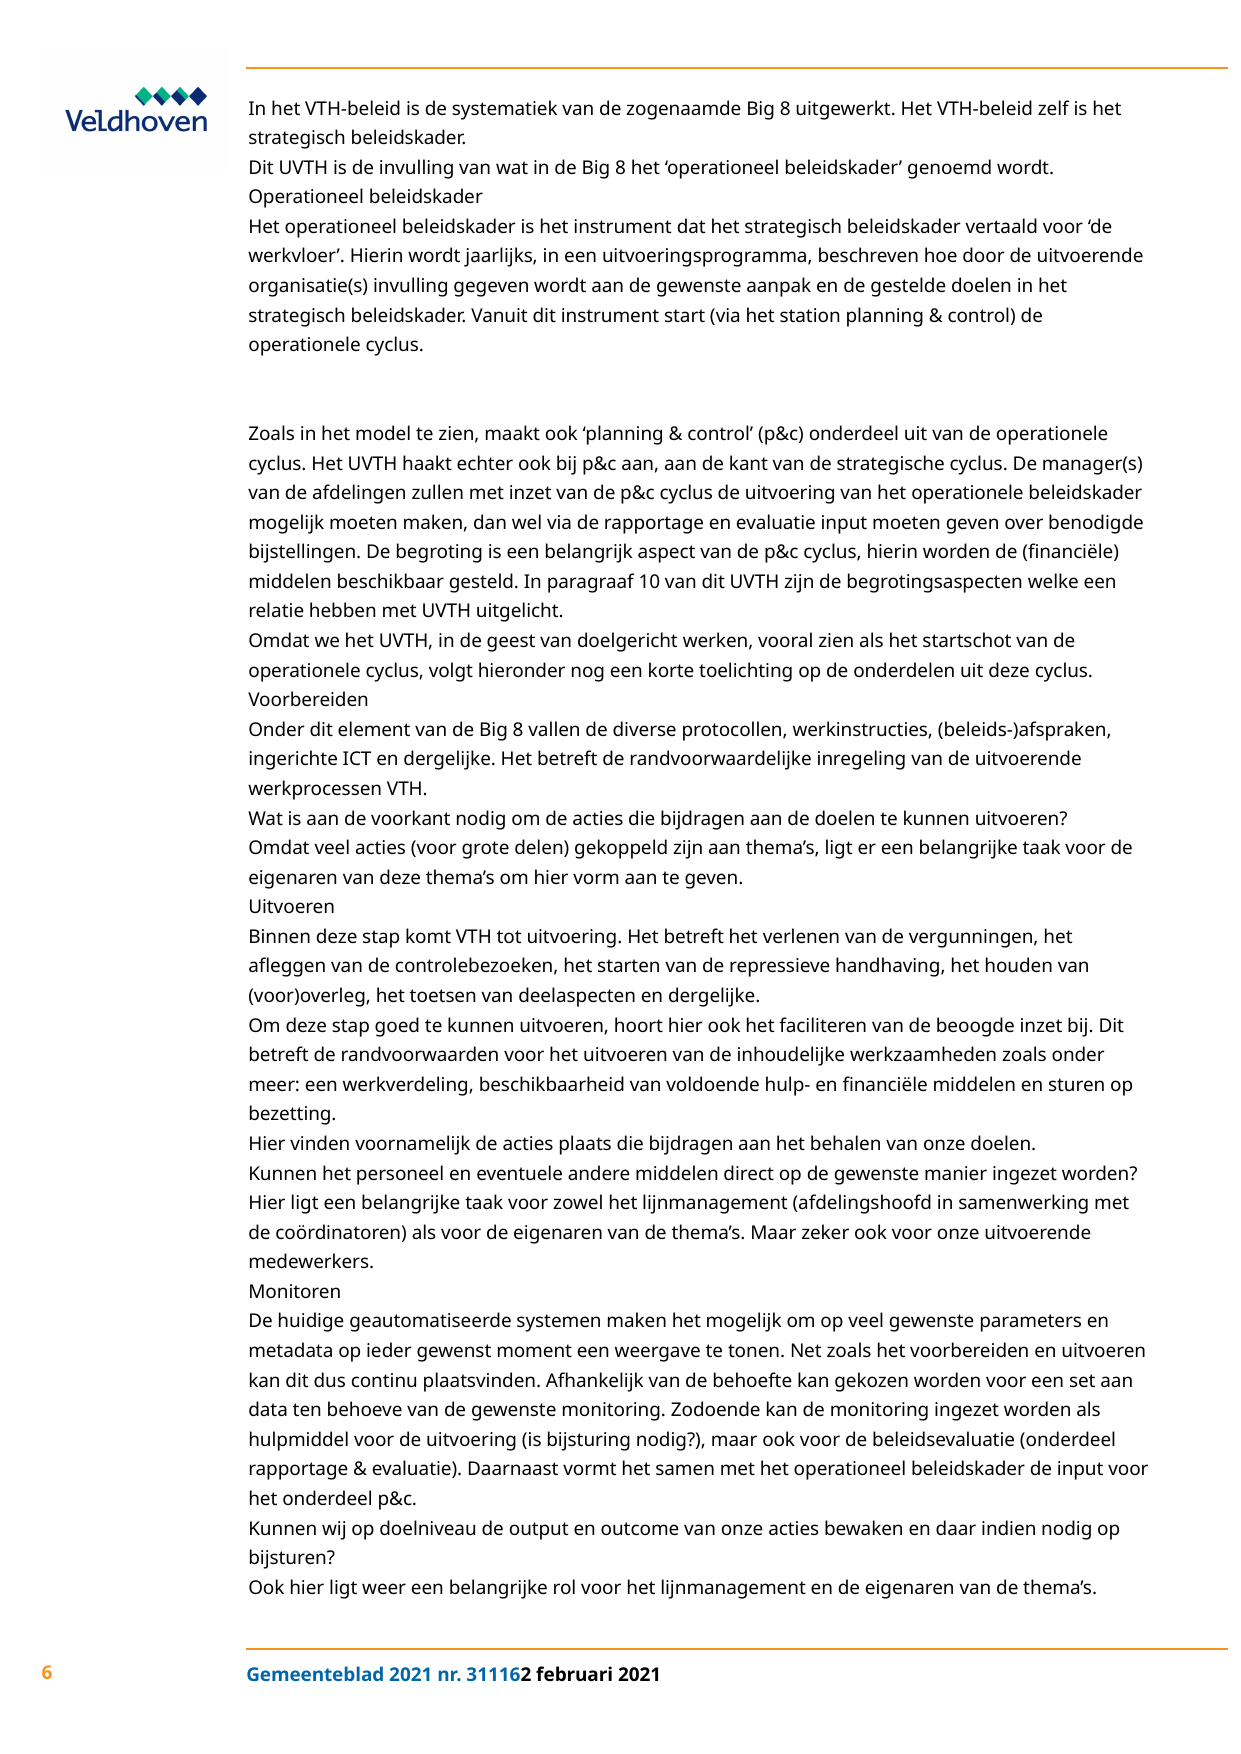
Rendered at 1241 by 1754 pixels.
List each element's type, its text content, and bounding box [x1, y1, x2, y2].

text Operationeel beleidskader [248, 183, 1152, 209]
text Voorbereiden [248, 686, 1152, 712]
text In het VTH-beleid is de systematiek van de zogenaamde Big 8 uitgewerkt. Het VTH-beleid zelf is het strategisch beleidskader. [248, 95, 1152, 150]
text Binnen deze stap komt VTH tot uitvoering. Het betreft het verlenen van de vergunningen, het afleggen van de controlebezoeken, het starten van de repressieve handhaving, het houden van (voor)overleg, het toetsen van deelaspecten en dergelijke. [248, 923, 1152, 1008]
text Wat is aan de voorkant nodig om de acties die bijdragen aan de doelen te kunnen uitvoeren? [248, 805, 1152, 831]
text Monitoren [248, 1278, 1152, 1304]
text Het operationeel beleidskader is het instrument dat het strategisch beleidskader vertaald voor ‘de werkvloer’. Hierin wordt jaarlijks, in een uitvoeringsprogramma, beschreven hoe door de uitvoerende organisatie(s) invulling gegeven wordt aan de gewenste aanpak en de gestelde doelen in het strategisch beleidskader. Vanuit dit instrument start (via het station planning & control) de operationele cyclus. [248, 213, 1152, 357]
text Omdat we het UVTH, in de geest van doelgericht werken, vooral zien als het startschot van de operationele cyclus, volgt hieronder nog een korte toelichting op de onderdelen uit deze cyclus. [248, 627, 1152, 683]
text De huidige geautomatiseerde systemen maken het mogelijk om op veel gewenste parameters en metadata op ieder gewenst moment een weergave te tonen. Net zoals het voorbereiden en uitvoeren kan dit dus continu plaatsvinden. Afhankelijk van de behoefte kan gekozen worden voor een set aan data ten behoeve van de gewenste monitoring. Zodoende kan de monitoring ingezet worden als hulpmiddel voor de uitvoering (is bijsturing nodig?), maar ook voor de beleidsevaluatie (onderdeel rapportage & evaluatie). Daarnaast vormt het samen met het operationeel beleidskader de input voor het onderdeel p&c. [248, 1308, 1152, 1511]
text Ook hier ligt weer een belangrijke rol voor het lijnmanagement en de eigenaren van de thema’s. [248, 1574, 1152, 1600]
text Kunnen wij op doelniveau de output en outcome van onze acties bewaken en daar indien nodig op bijsturen? [248, 1515, 1152, 1570]
text Om deze stap goed te kunnen uitvoeren, hoort hier ook het faciliteren van de beoogde inzet bij. Dit betreft de randvoorwaarden voor het uitvoeren van de inhoudelijke werkzaamheden zoals onder meer: een werkverdeling, beschikbaarheid van voldoende hulp- en financiële middelen en sturen op bezetting. [248, 1012, 1152, 1126]
text Hier vinden voornamelijk de acties plaats die bijdragen aan het behalen van onze doelen. [248, 1130, 1152, 1156]
text Kunnen het personeel en eventuele andere middelen direct op de gewenste manier ingezet worden? [248, 1160, 1152, 1186]
text Uitvoeren [248, 893, 1152, 919]
text Dit UVTH is de invulling van wat in de Big 8 het ‘operationeel beleidskader’ genoemd wordt. [248, 154, 1152, 180]
picture [41, 47, 231, 172]
text Omdat veel acties (voor grote delen) gekoppeld zijn aan thema’s, ligt er een belangrijke taak voor de eigenaren van deze thema’s om hier vorm aan te geven. [248, 834, 1152, 890]
text Zoals in het model te zien, maakt ook ‘planning & control’ (p&c) onderdeel uit van de operationele cyclus. Het UVTH haakt echter ook bij p&c aan, aan de kant van de strategische cyclus. De manager(s) van de afdelingen zullen met inzet van de p&c cyclus de uitvoering van het operationele beleidskader mogelijk moeten maken, dan wel via de rapportage en evaluatie input moeten geven over benodigde bijstellingen. De begroting is een belangrijk aspect van de p&c cyclus, hierin worden de (financiële) middelen beschikbaar gesteld. In paragraaf 10 van dit UVTH zijn de begrotingsaspecten welke een relatie hebben met UVTH uitgelicht. [248, 420, 1152, 623]
text Hier ligt een belangrijke taak voor zowel het lijnmanagement (afdelingshoofd in samenwerking met de coördinatoren) als voor de eigenaren van de thema’s. Maar zeker ook voor onze uitvoerende medewerkers. [248, 1189, 1152, 1274]
text Onder dit element van de Big 8 vallen de diverse protocollen, werkinstructies, (beleids-)afspraken, ingerichte ICT en dergelijke. Het betreft de randvoorwaardelijke inregeling van de uitvoerende werkprocessen VTH. [248, 716, 1152, 801]
